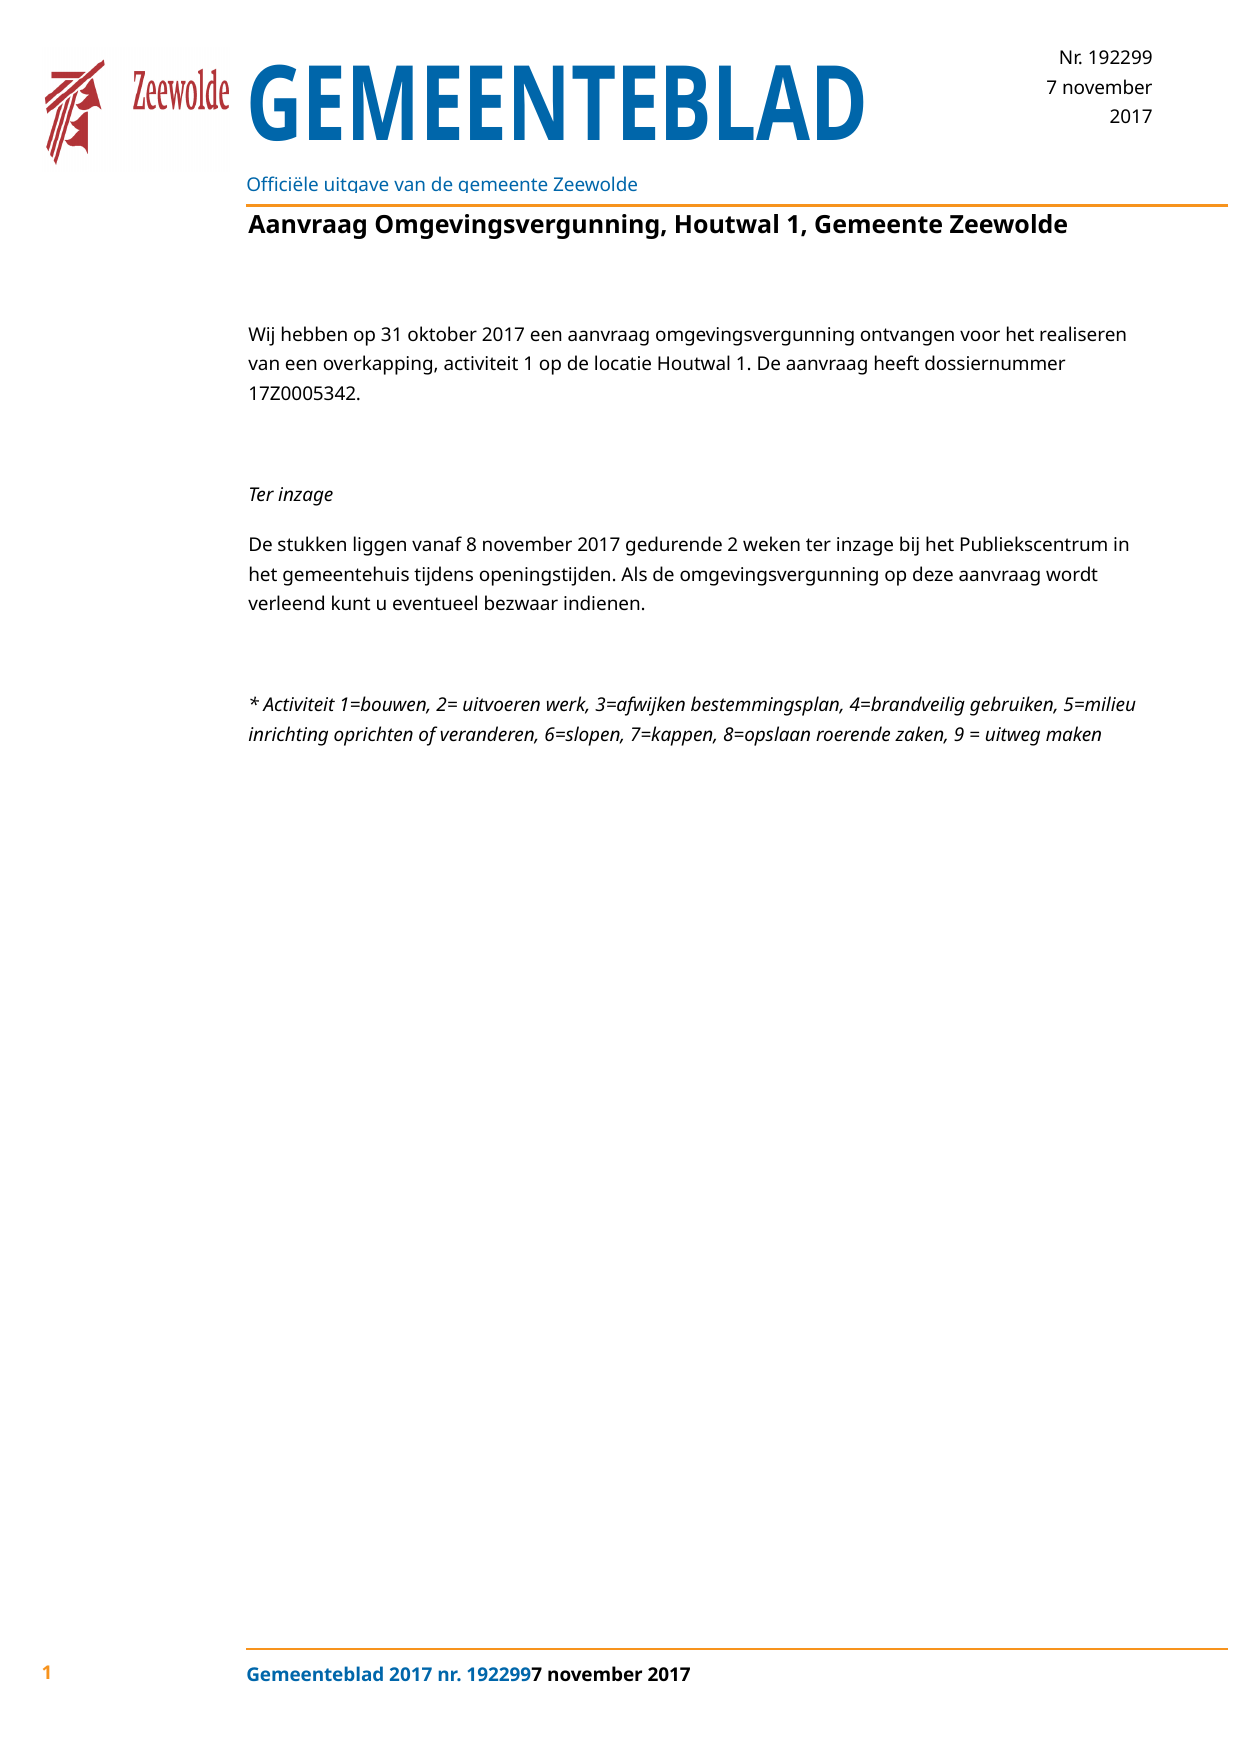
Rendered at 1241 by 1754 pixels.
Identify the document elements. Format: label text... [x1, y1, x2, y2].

text Wij hebben op 31 oktober 2017 een aanvraag omgevingsvergunning ontvangen voor het realiseren van een overkapping, activiteit 1 op de locatie Houtwal 1. De aanvraag heeft dossiernummer 17Z0005342. [248, 321, 1152, 406]
text De stukken liggen vanaf 8 november 2017 gedurende 2 weken ter inzage bij het Publiekscentrum in het gemeentehuis tijdens openingstijden. Als de omgevingsvergunning op deze aanvraag wordt verleend kunt u eventueel bezwaar indienen. [248, 531, 1152, 616]
picture [41, 47, 231, 172]
text Ter inzage [248, 481, 1152, 506]
text Aanvraag Omgevingsvergunning, Houtwal 1, Gemeente Zeewolde [248, 207, 1152, 241]
text * Activiteit 1=bouwen, 2= uitvoeren werk, 3=afwijken bestemmingsplan, 4=brandveilig gebruiken, 5=milieu inrichting oprichten of veranderen, 6=slopen, 7=kappen, 8=opslaan roerende zaken, 9 = uitweg maken [248, 691, 1152, 746]
